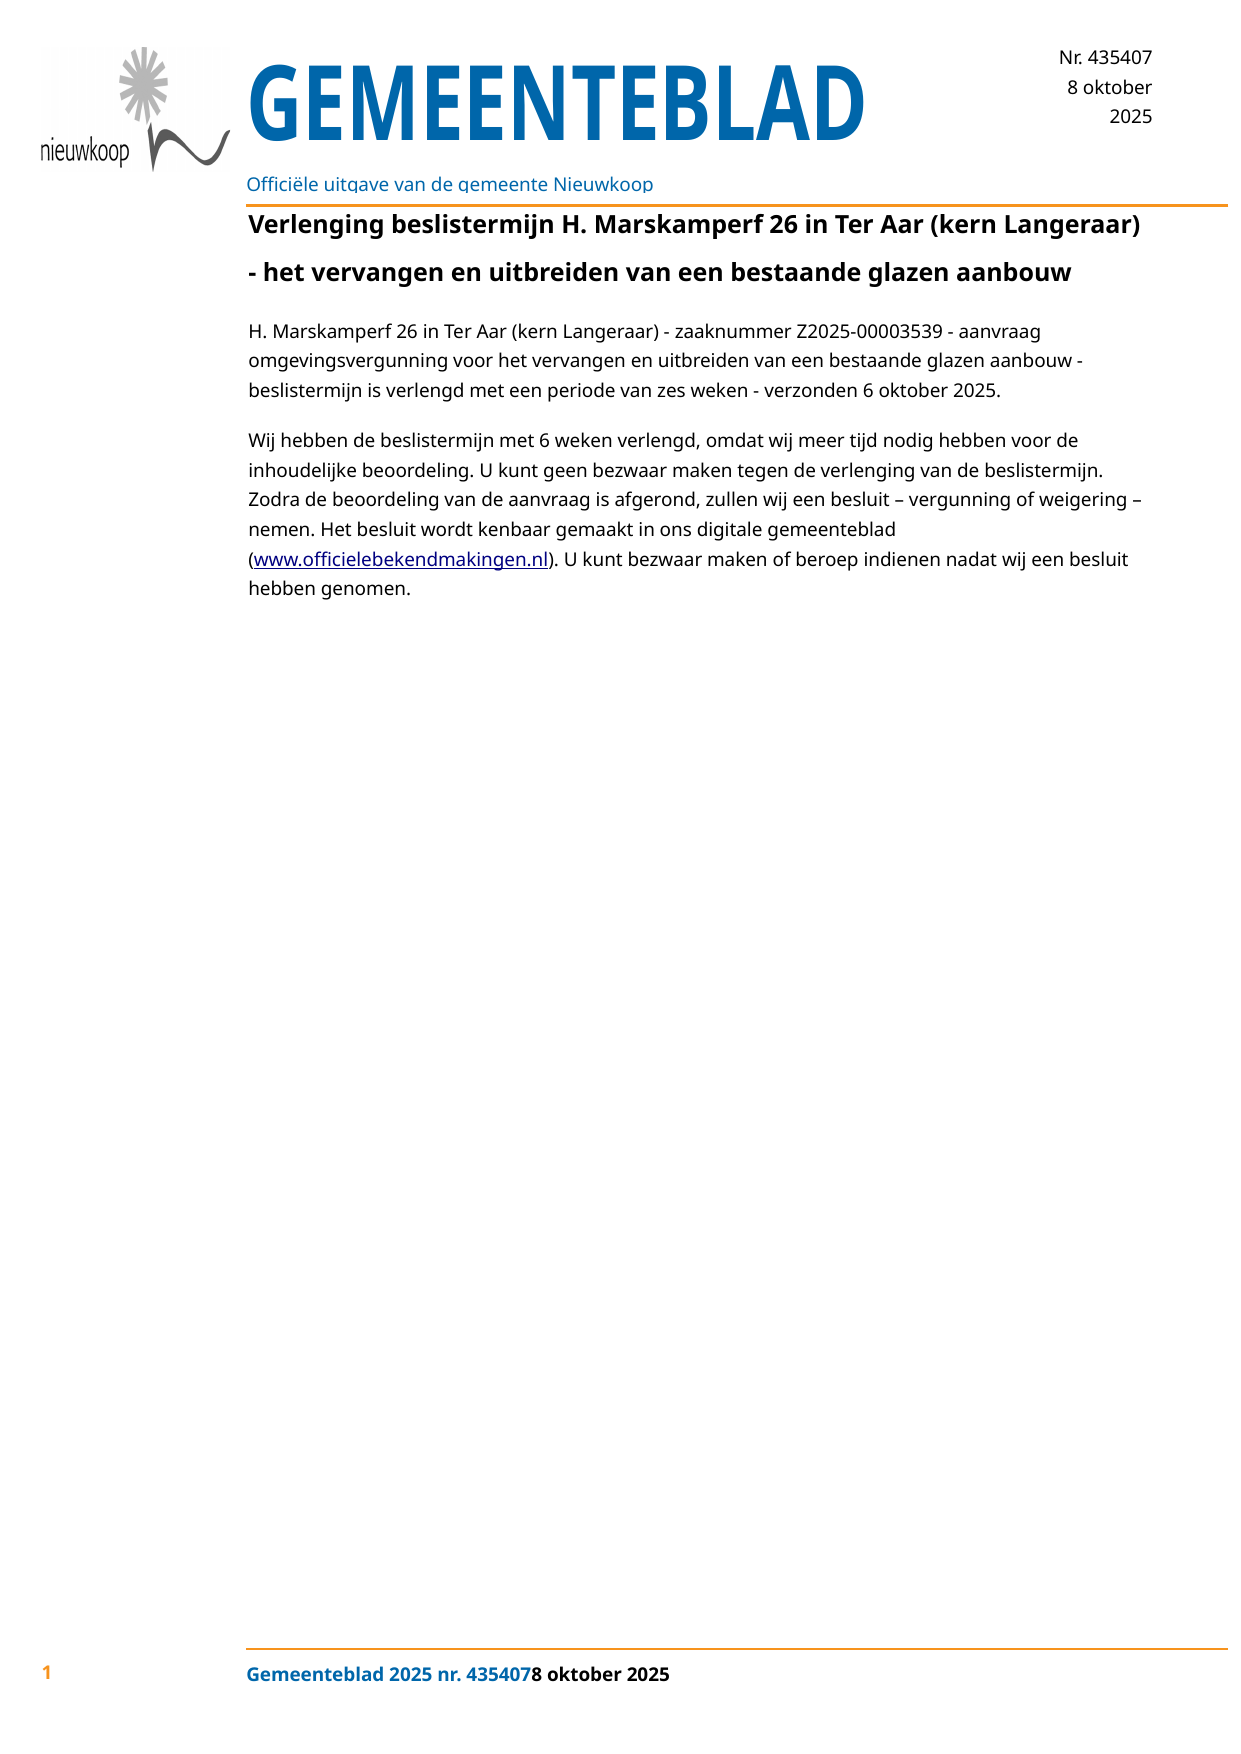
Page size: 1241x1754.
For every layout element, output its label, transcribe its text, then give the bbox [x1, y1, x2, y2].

picture [41, 47, 231, 172]
text Wij hebben de beslistermijn met 6 weken verlengd, omdat wij meer tijd nodig hebben voor de inhoudelijke beoordeling. U kunt geen bezwaar maken tegen de verlenging van de beslistermijn. Zodra de beoordeling van de aanvraag is afgerond, zullen wij een besluit – vergunning of weigering – nemen. Het besluit wordt kenbaar gemaakt in ons digitale gemeenteblad (www.officielebekendmakingen.nl). U kunt bezwaar maken of beroep indienen nadat wij een besluit hebben genomen. [248, 427, 1152, 601]
text Verlenging beslistermijn H. Marskamperf 26 in Ter Aar (kern Langeraar) - het vervangen en uitbreiden van een bestaande glazen aanbouw [248, 207, 1152, 288]
text H. Marskamperf 26 in Ter Aar (kern Langeraar) - zaaknummer Z2025-00003539 - aanvraag omgevingsvergunning voor het vervangen en uitbreiden van een bestaande glazen aanbouw - beslistermijn is verlengd met een periode van zes weken - verzonden 6 oktober 2025. [248, 318, 1152, 403]
